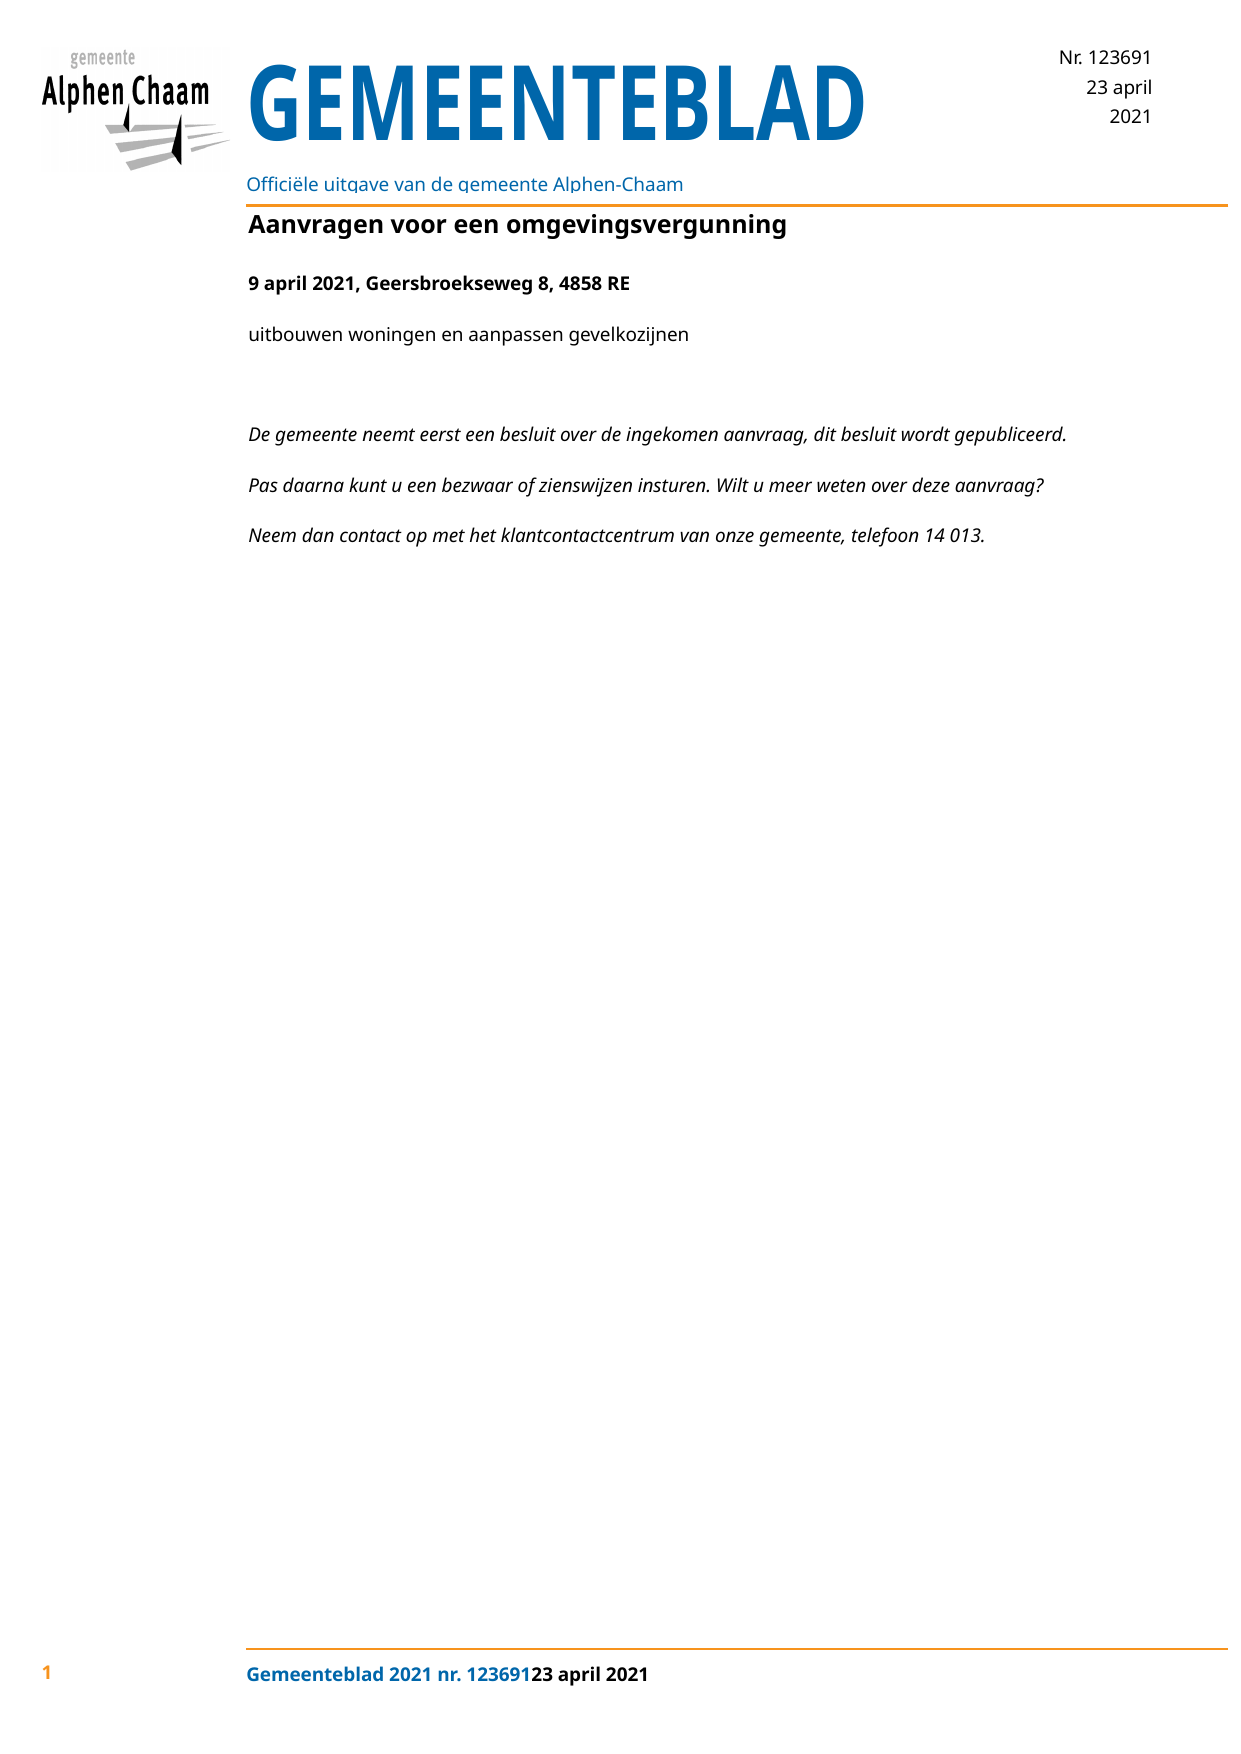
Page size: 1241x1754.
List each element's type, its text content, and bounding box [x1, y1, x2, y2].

picture [41, 47, 231, 172]
text 9 april 2021, Geersbroekseweg 8, 4858 RE [248, 270, 1152, 296]
text uitbouwen woningen en aanpassen gevelkozijnen [248, 321, 1152, 346]
text Aanvragen voor een omgevingsvergunning [248, 207, 1152, 241]
text Neem dan contact op met het klantcontactcentrum van onze gemeente, telefoon 14 013. [248, 522, 1152, 548]
text Pas daarna kunt u een bezwaar of zienswijzen insturen. Wilt u meer weten over deze aanvraag? [248, 472, 1152, 498]
text De gemeente neemt eerst een besluit over de ingekomen aanvraag, dit besluit wordt gepubliceerd. [248, 422, 1152, 447]
